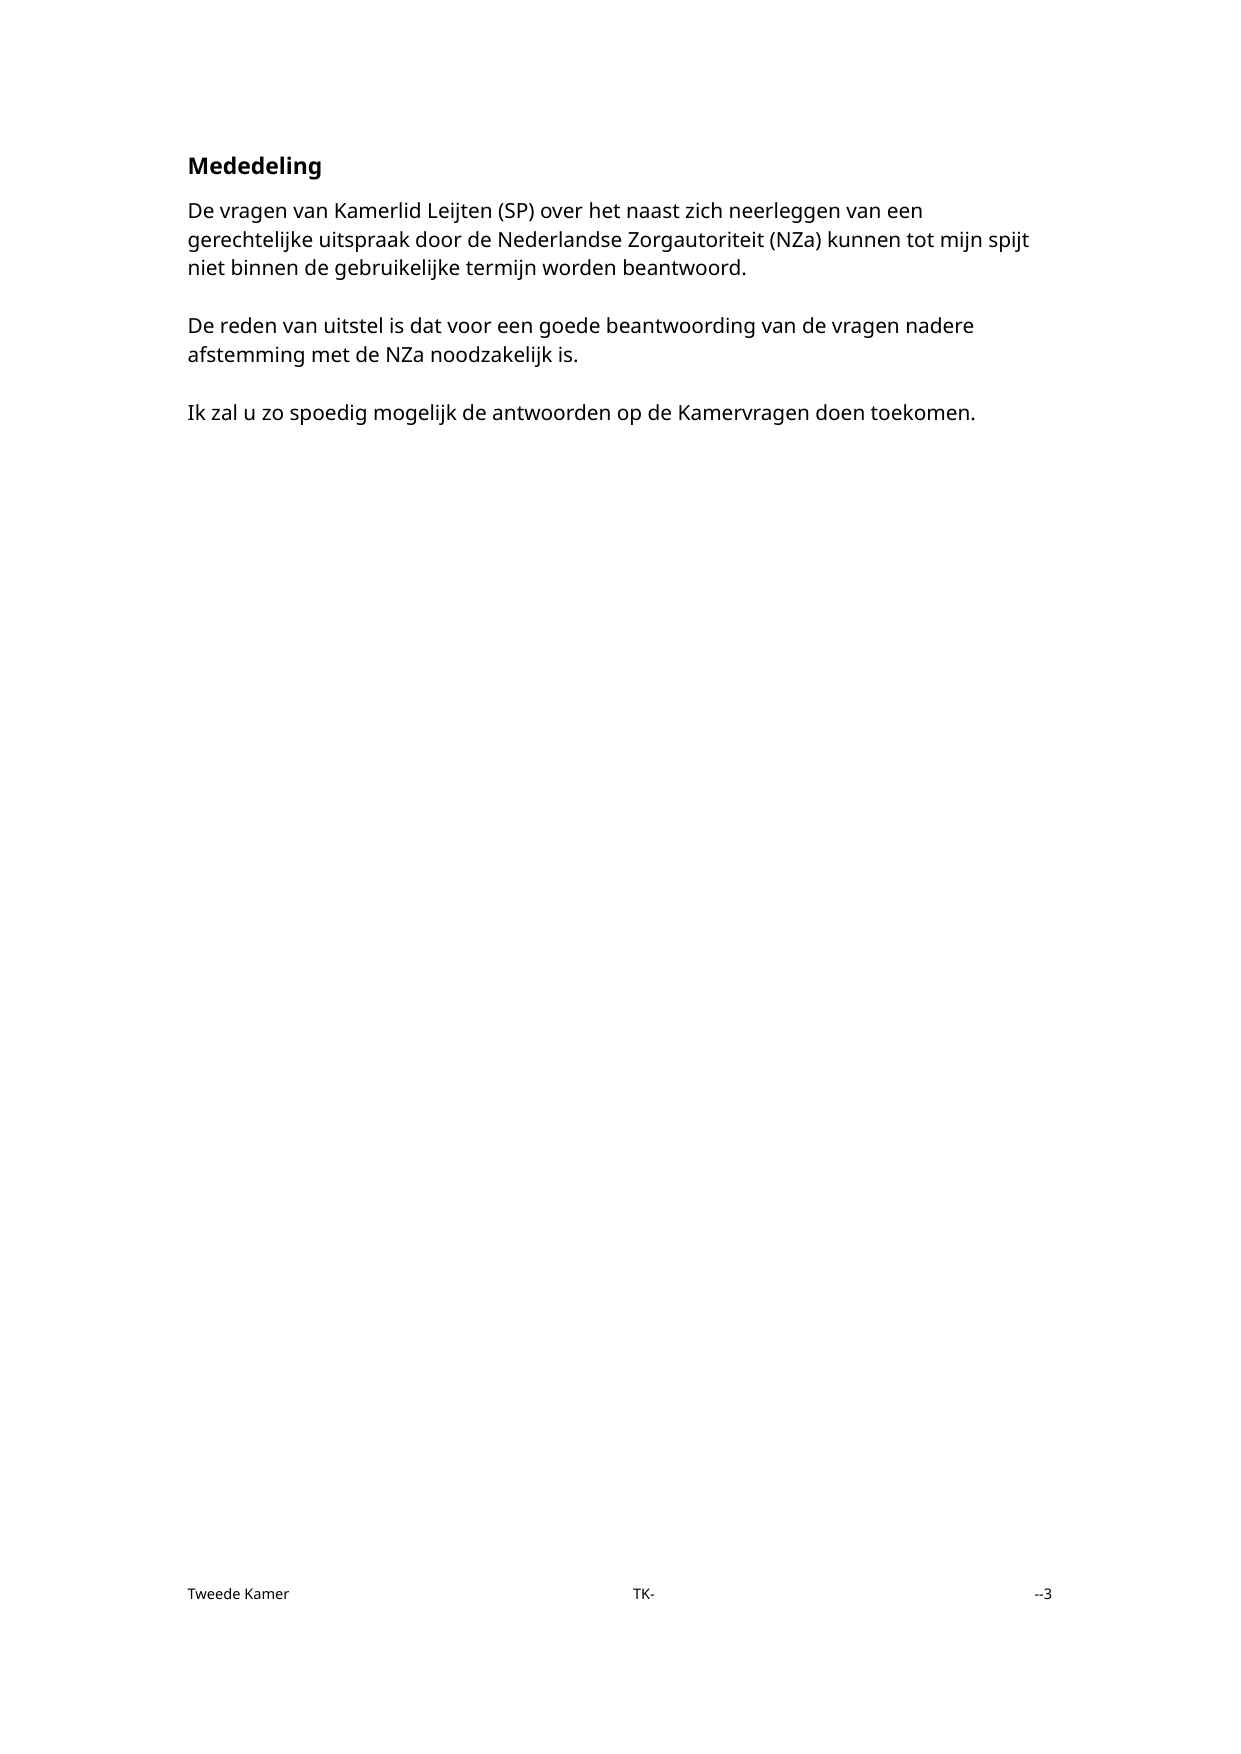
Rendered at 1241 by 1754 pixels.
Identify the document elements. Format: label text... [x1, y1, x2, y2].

text Ik zal u zo spoedig mogelijk de antwoorden op de Kamervragen doen toekomen. [187, 398, 1053, 427]
subtitle Mededeling [187, 150, 1053, 181]
text De reden van uitstel is dat voor een goede beantwoording van de vragen nadere afstemming met de NZa noodzakelijk is. [187, 312, 1053, 368]
text De vragen van Kamerlid Leijten (SP) over het naast zich neerleggen van een gerechtelijke uitspraak door de Nederlandse Zorgautoriteit (NZa) kunnen tot mijn spijt niet binnen de gebruikelijke termijn worden beantwoord. [187, 196, 1053, 282]
